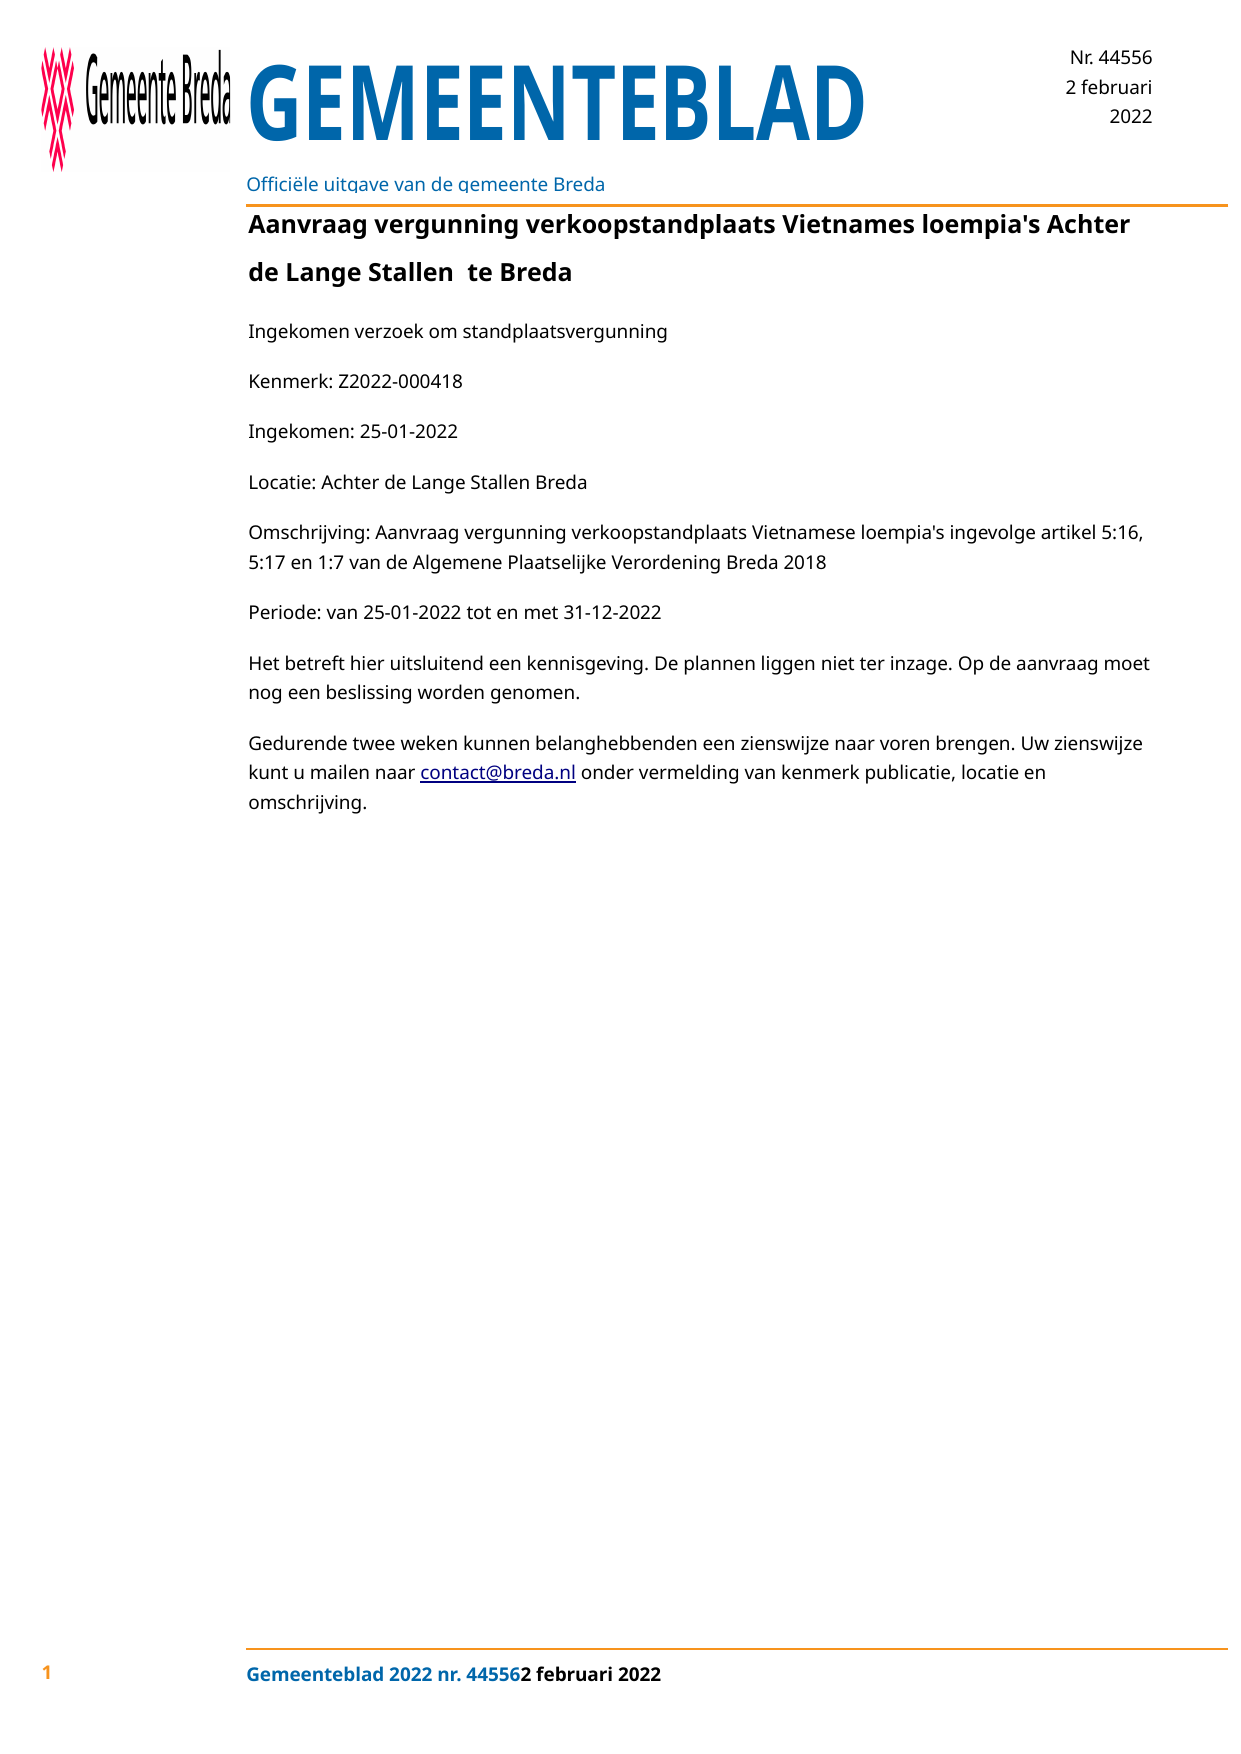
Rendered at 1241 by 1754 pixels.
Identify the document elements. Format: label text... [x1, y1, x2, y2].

text Het betreft hier uitsluitend een kennisgeving. De plannen liggen niet ter inzage. Op de aanvraag moet nog een beslissing worden genomen. [248, 650, 1152, 705]
text Periode: van 25-01-2022 tot en met 31-12-2022 [248, 599, 1152, 625]
text Ingekomen verzoek om standplaatsvergunning [248, 318, 1152, 344]
text Locatie: Achter de Lange Stallen Breda [248, 469, 1152, 495]
text Gedurende twee weken kunnen belanghebbenden een zienswijze naar voren brengen. Uw zienswijze kunt u mailen naar contact@breda.nl onder vermelding van kenmerk publicatie, locatie en omschrijving. [248, 730, 1152, 815]
picture [41, 47, 231, 172]
text Kenmerk: Z2022-000418 [248, 368, 1152, 394]
text Ingekomen: 25-01-2022 [248, 419, 1152, 444]
text Omschrijving: Aanvraag vergunning verkoopstandplaats Vietnamese loempia's ingevolge artikel 5:16, 5:17 en 1:7 van de Algemene Plaatselijke Verordening Breda 2018 [248, 519, 1152, 575]
text Aanvraag vergunning verkoopstandplaats Vietnames loempia's Achter de Lange Stallen te Breda [248, 207, 1152, 288]
